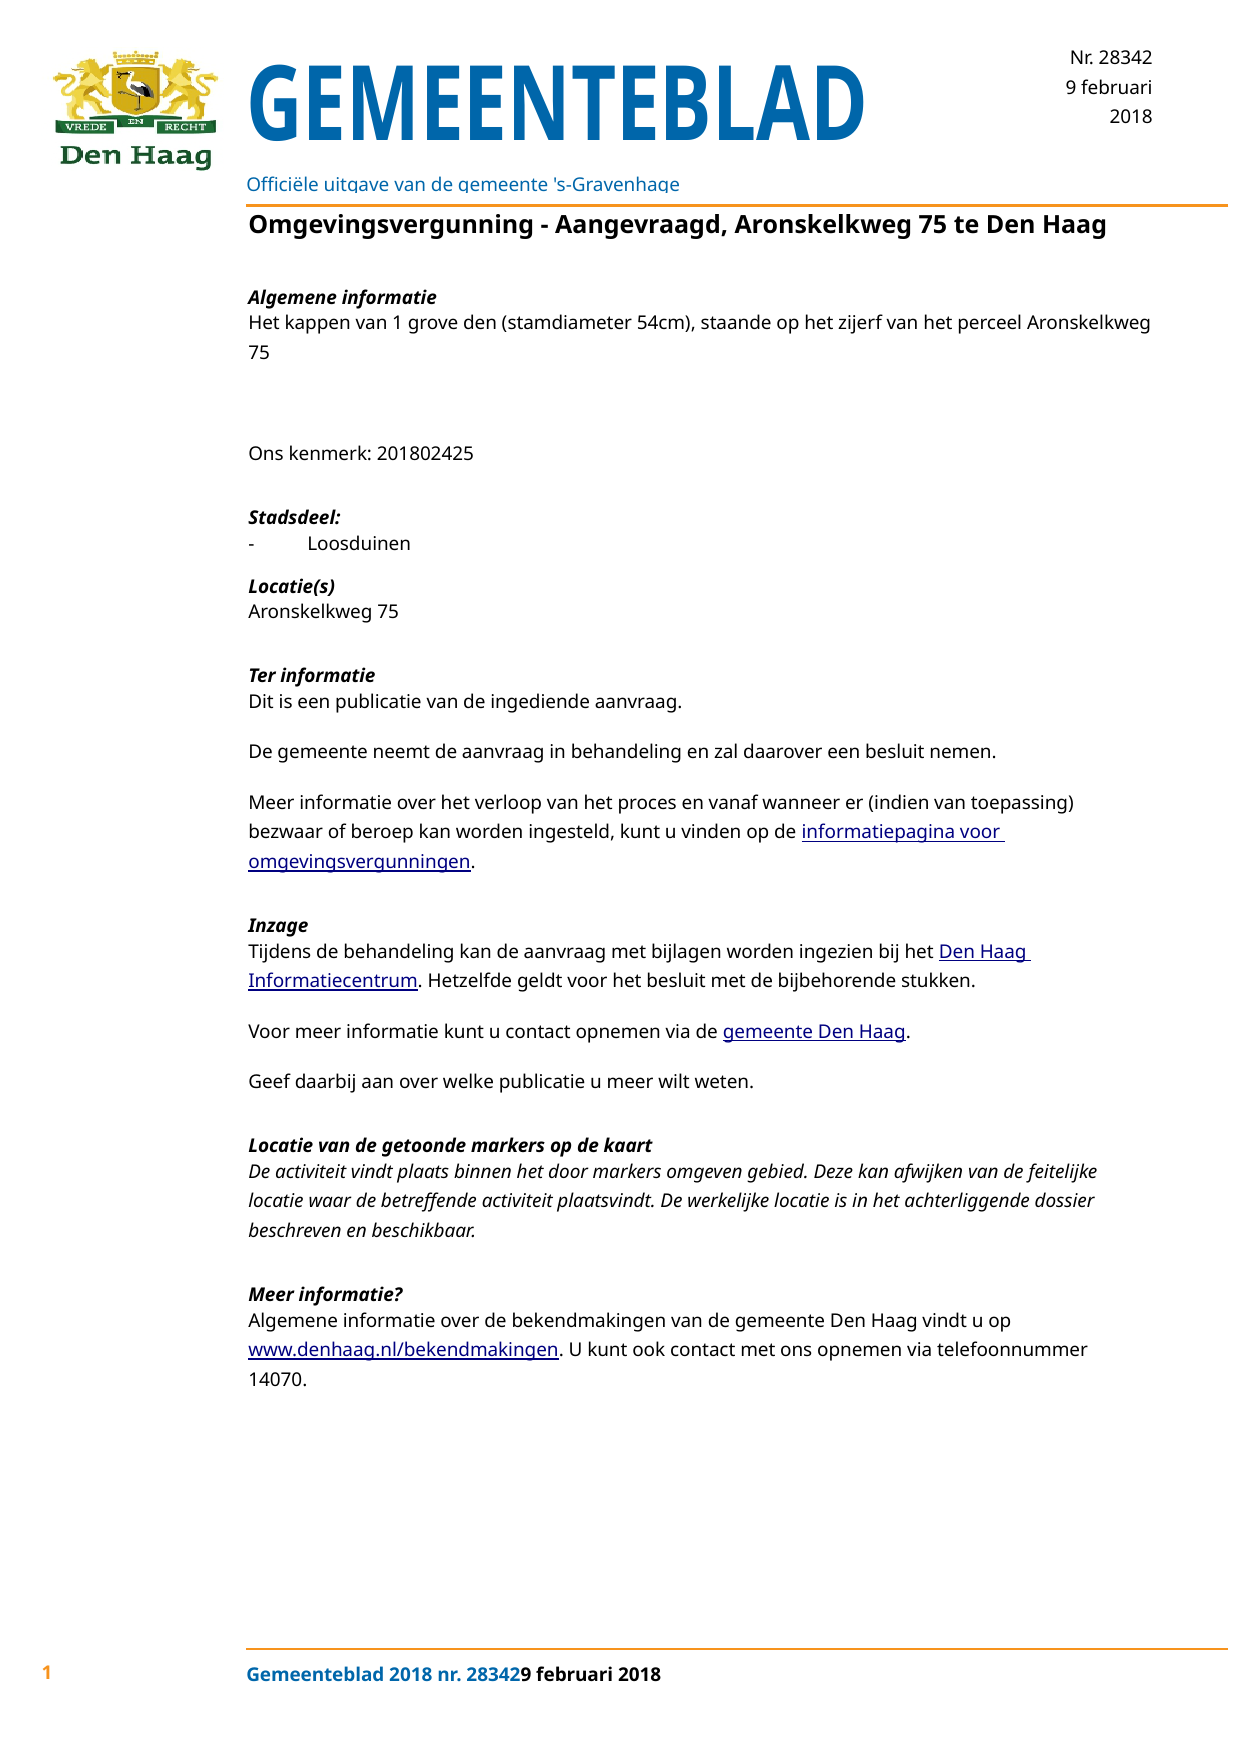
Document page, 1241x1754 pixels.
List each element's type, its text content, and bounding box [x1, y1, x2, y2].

text Het kappen van 1 grove den (stamdiameter 54cm), staande op het zijerf van het perceel Aronskelkweg 75 [248, 309, 1152, 365]
text Meer informatie? [248, 1281, 1152, 1307]
text Algemene informatie [248, 284, 1152, 309]
picture [41, 47, 231, 172]
text Ter informatie [248, 662, 1152, 688]
text Stadsdeel: [248, 504, 1152, 530]
text Ons kenmerk: 201802425 [248, 440, 1152, 466]
list Loosduinen [248, 530, 1152, 555]
text Meer informatie over het verloop van het proces en vanaf wanneer er (indien van toepassing) bezwaar of beroep kan worden ingesteld, kunt u vinden op de informatiepagina voor omgevingsvergunningen. [248, 789, 1152, 874]
text Voor meer informatie kunt u contact opnemen via de gemeente Den Haag. [248, 1018, 1152, 1044]
text De gemeente neemt de aanvraag in behandeling en zal daarover een besluit nemen. [248, 739, 1152, 764]
text Dit is een publicatie van de ingediende aanvraag. [248, 688, 1152, 714]
text Omgevingsvergunning - Aangevraagd, Aronskelkweg 75 te Den Haag [248, 207, 1152, 241]
text Tijdens de behandeling kan de aanvraag met bijlagen worden ingezien bij het Den Haag Informatiecentrum. Hetzelfde geldt voor het besluit met de bijbehorende stukken. [248, 938, 1152, 993]
text Inzage [248, 912, 1152, 938]
text Locatie(s) [248, 573, 1152, 598]
text De activiteit vindt plaats binnen het door markers omgeven gebied. Deze kan afwijken van de feitelijke locatie waar de betreffende activiteit plaatsvindt. De werkelijke locatie is in het achterliggende dossier beschreven en beschikbaar. [248, 1158, 1152, 1243]
text Geef daarbij aan over welke publicatie u meer wilt weten. [248, 1068, 1152, 1094]
text Aronskelkweg 75 [248, 598, 1152, 624]
text Algemene informatie over de bekendmakingen van de gemeente Den Haag vindt u op www.denhaag.nl/bekendmakingen. U kunt ook contact met ons opnemen via telefoonnummer 14070. [248, 1307, 1152, 1392]
text Locatie van de getoonde markers op de kaart [248, 1132, 1152, 1158]
